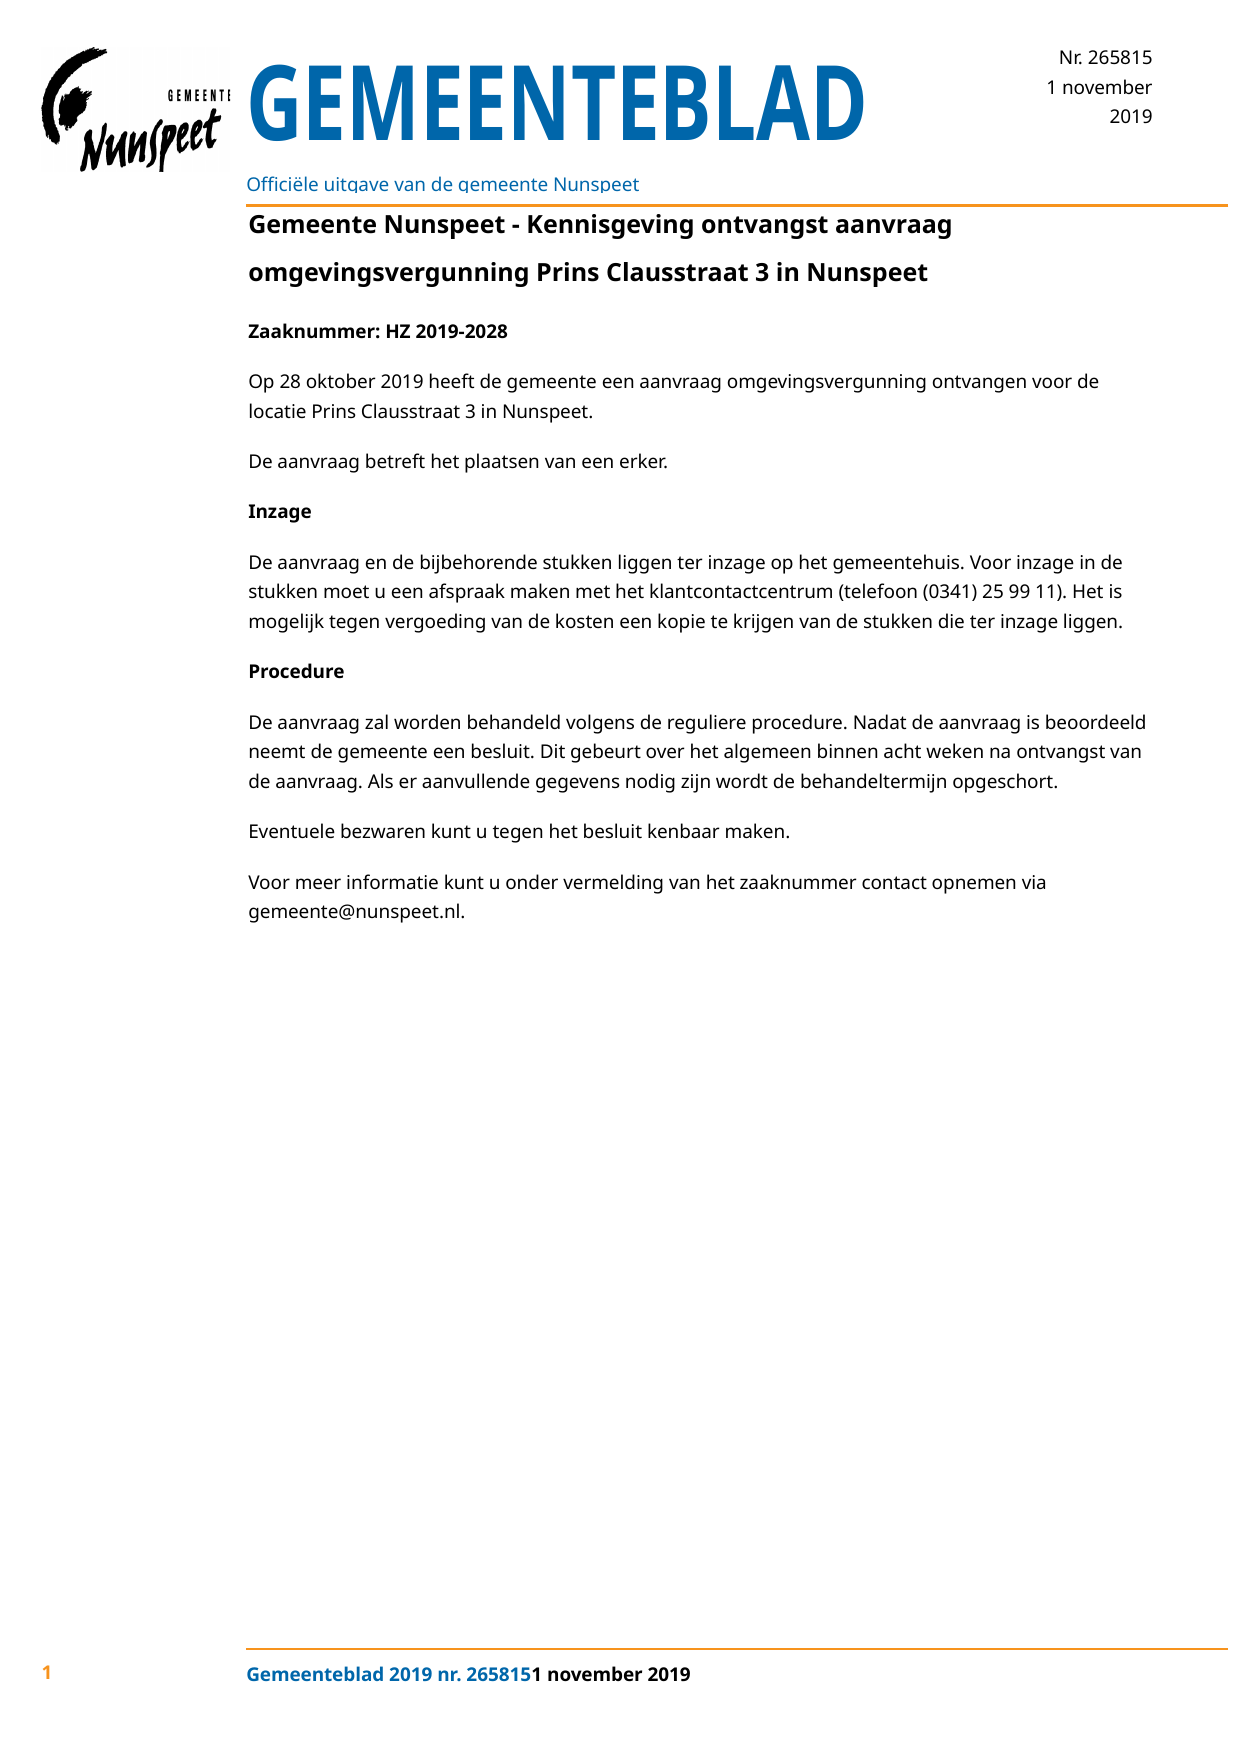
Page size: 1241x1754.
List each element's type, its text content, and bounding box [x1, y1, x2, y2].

text Op 28 oktober 2019 heeft de gemeente een aanvraag omgevingsvergunning ontvangen voor de locatie Prins Clausstraat 3 in Nunspeet. [248, 368, 1152, 424]
picture [41, 47, 231, 172]
text Zaaknummer: HZ 2019-2028 [248, 318, 1152, 344]
text De aanvraag zal worden behandeld volgens de reguliere procedure. Nadat de aanvraag is beoordeeld neemt de gemeente een besluit. Dit gebeurt over het algemeen binnen acht weken na ontvangst van de aanvraag. Als er aanvullende gegevens nodig zijn wordt de behandeltermijn opgeschort. [248, 709, 1152, 794]
text Inzage [248, 499, 1152, 524]
text De aanvraag betreft het plaatsen van een erker. [248, 448, 1152, 474]
text De aanvraag en de bijbehorende stukken liggen ter inzage op het gemeentehuis. Voor inzage in de stukken moet u een afspraak maken met het klantcontactcentrum (telefoon (0341) 25 99 11). Het is mogelijk tegen vergoeding van de kosten een kopie te krijgen van de stukken die ter inzage liggen. [248, 549, 1152, 634]
text Voor meer informatie kunt u onder vermelding van het zaaknummer contact opnemen via gemeente@nunspeet.nl. [248, 869, 1152, 924]
text Eventuele bezwaren kunt u tegen het besluit kenbaar maken. [248, 819, 1152, 844]
text Procedure [248, 659, 1152, 684]
text Gemeente Nunspeet - Kennisgeving ontvangst aanvraag omgevingsvergunning Prins Clausstraat 3 in Nunspeet [248, 207, 1152, 288]
